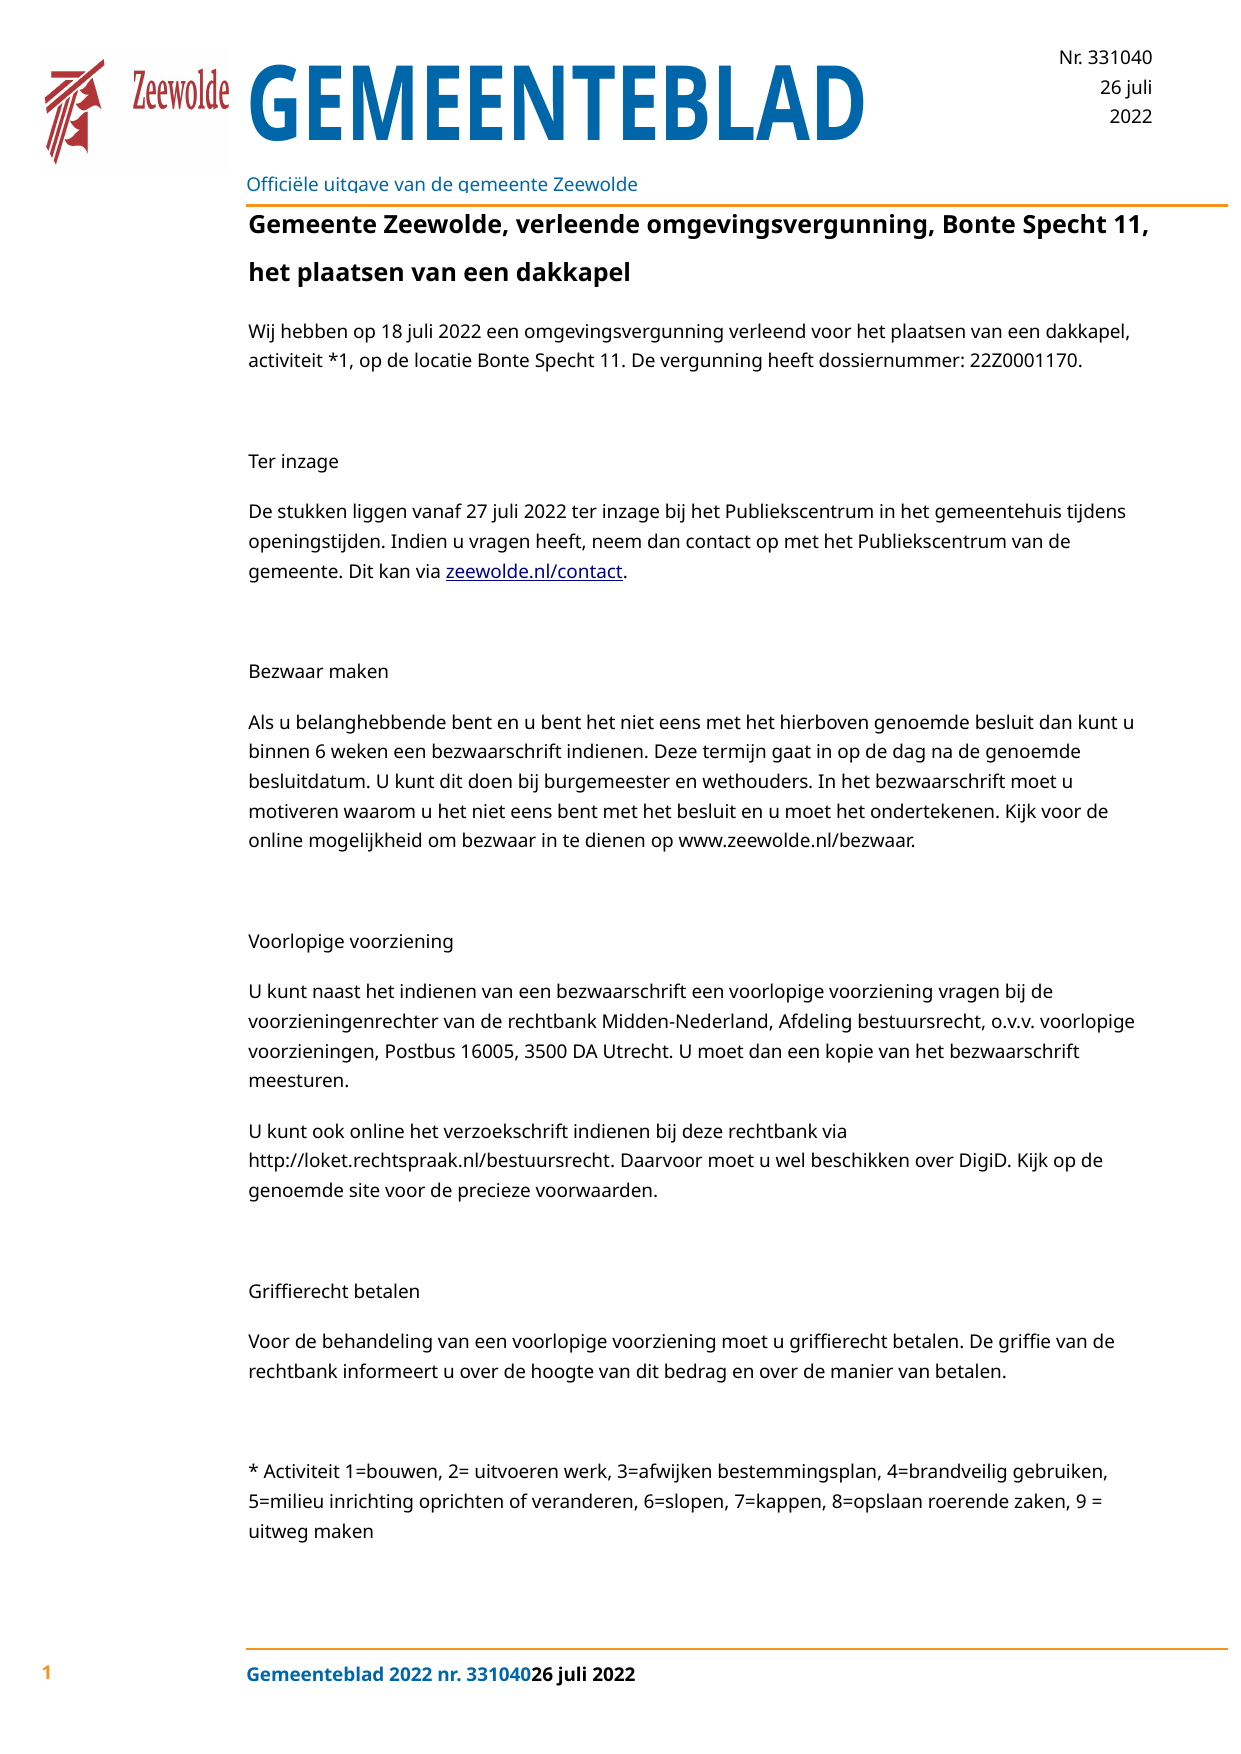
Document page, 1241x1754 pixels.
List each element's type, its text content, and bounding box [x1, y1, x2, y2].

text U kunt ook online het verzoekschrift indienen bij deze rechtbank via http://loket.rechtspraak.nl/bestuursrecht. Daarvoor moet u wel beschikken over DigiD. Kijk op de genoemde site voor de precieze voorwaarden. [248, 1118, 1152, 1203]
text Ter inzage [248, 448, 1152, 474]
text * Activiteit 1=bouwen, 2= uitvoeren werk, 3=afwijken bestemmingsplan, 4=brandveilig gebruiken, 5=milieu inrichting oprichten of veranderen, 6=slopen, 7=kappen, 8=opslaan roerende zaken, 9 = uitweg maken [248, 1459, 1152, 1544]
text Als u belanghebbende bent en u bent het niet eens met het hierboven genoemde besluit dan kunt u binnen 6 weken een bezwaarschrift indienen. Deze termijn gaat in op de dag na de genoemde besluitdatum. U kunt dit doen bij burgemeester en wethouders. In het bezwaarschrift moet u motiveren waarom u het niet eens bent met het besluit en u moet het ondertekenen. Kijk voor de online mogelijkheid om bezwaar in te dienen op www.zeewolde.nl/bezwaar. [248, 709, 1152, 853]
text Voor de behandeling van een voorlopige voorziening moet u griffierecht betalen. De griffie van de rechtbank informeert u over de hoogte van dit bedrag en over de manier van betalen. [248, 1328, 1152, 1384]
text Voorlopige voorziening [248, 928, 1152, 954]
picture [41, 47, 231, 172]
text Bezwaar maken [248, 659, 1152, 684]
text De stukken liggen vanaf 27 juli 2022 ter inzage bij het Publiekscentrum in het gemeentehuis tijdens openingstijden. Indien u vragen heeft, neem dan contact op met het Publiekscentrum van de gemeente. Dit kan via zeewolde.nl/contact. [248, 499, 1152, 584]
text Griffierecht betalen [248, 1278, 1152, 1304]
text Wij hebben op 18 juli 2022 een omgevingsvergunning verleend voor het plaatsen van een dakkapel, activiteit *1, op de locatie Bonte Specht 11. De vergunning heeft dossiernummer: 22Z0001170. [248, 318, 1152, 373]
text Gemeente Zeewolde, verleende omgevingsvergunning, Bonte Specht 11, het plaatsen van een dakkapel [248, 207, 1152, 288]
text U kunt naast het indienen van een bezwaarschrift een voorlopige voorziening vragen bij de voorzieningenrechter van de rechtbank Midden-Nederland, Afdeling bestuursrecht, o.v.v. voorlopige voorzieningen, Postbus 16005, 3500 DA Utrecht. U moet dan een kopie van het bezwaarschrift meesturen. [248, 979, 1152, 1093]
